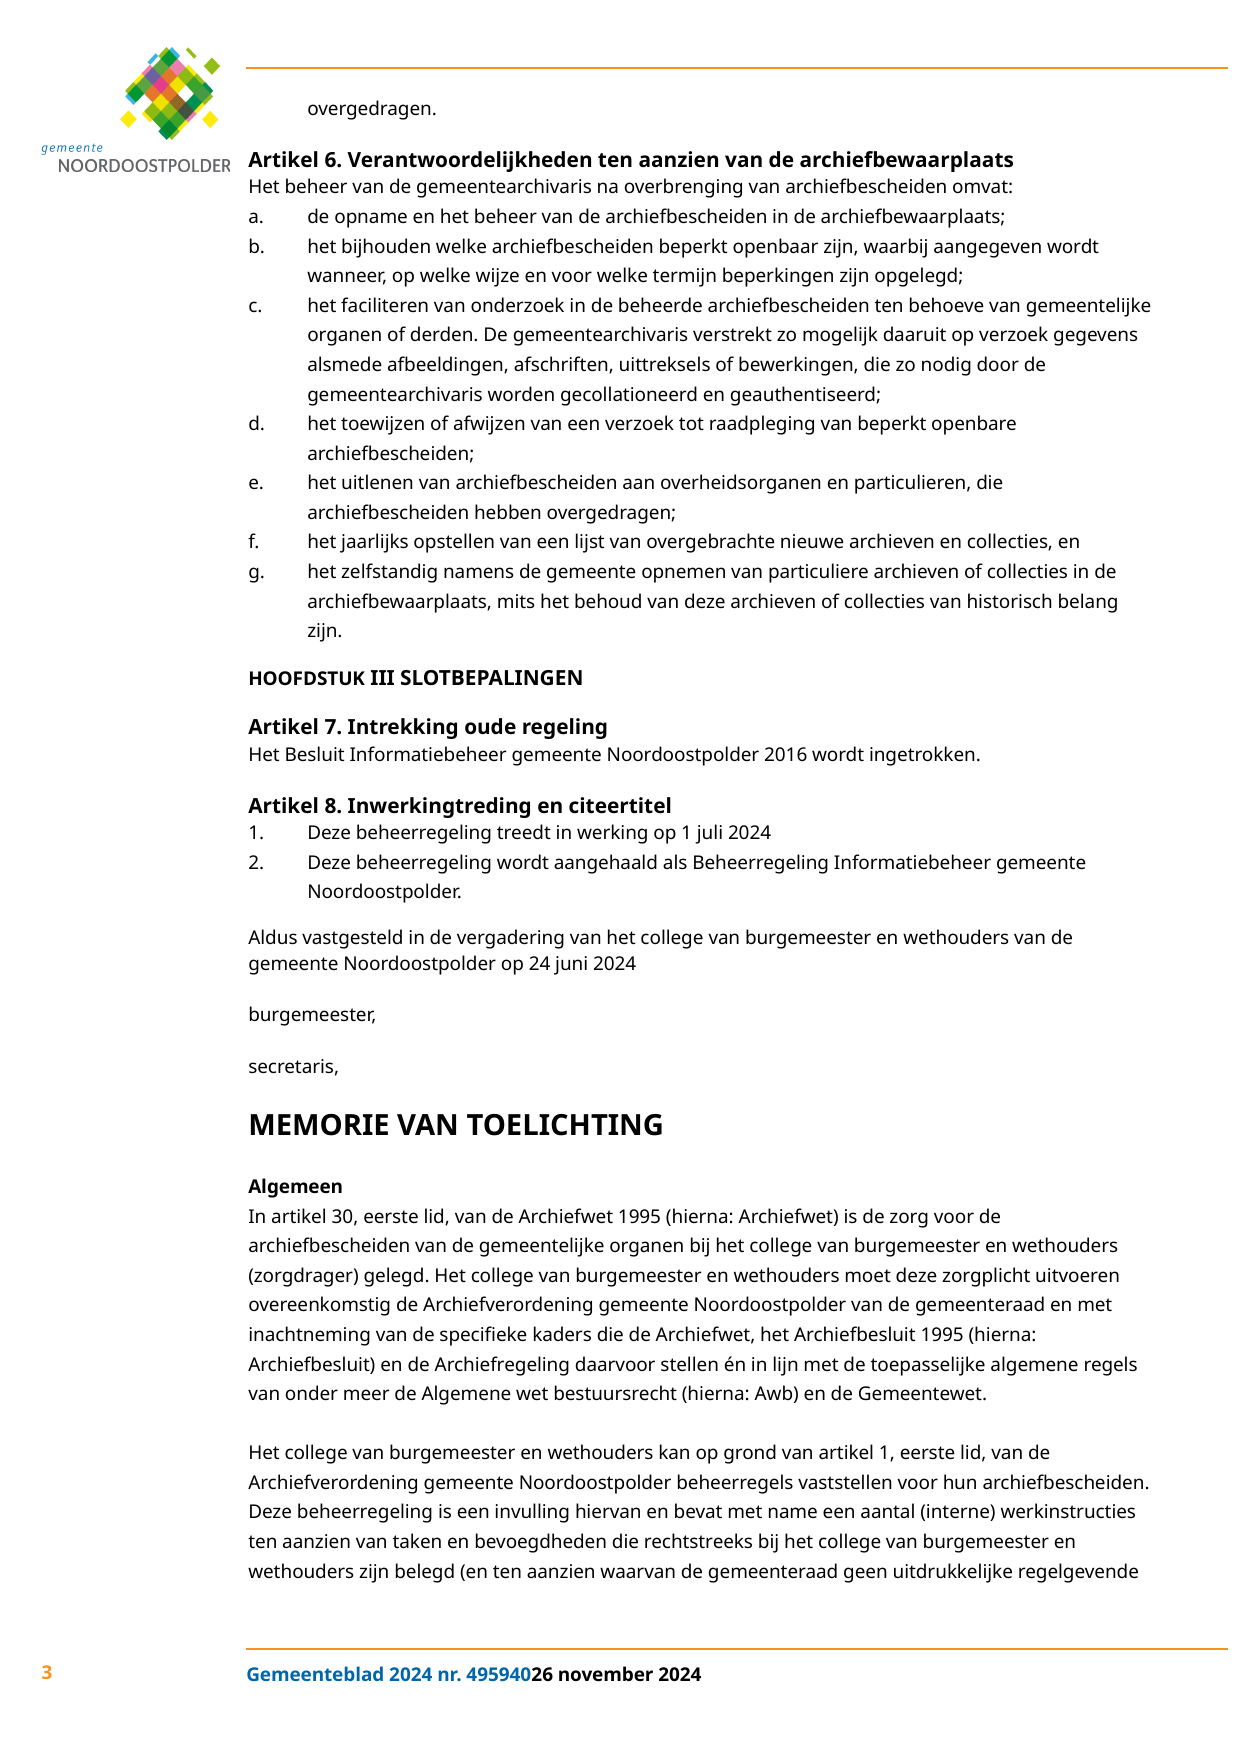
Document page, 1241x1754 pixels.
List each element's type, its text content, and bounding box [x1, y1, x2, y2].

list Deze beheerregeling treedt in werking op 1 juli 2024 [248, 819, 1152, 845]
text Aldus vastgesteld in de vergadering van het college van burgemeester en wethouders van de gemeente Noordoostpolder op 24 juni 2024 [248, 924, 1152, 976]
list het faciliteren van onderzoek in de beheerde archiefbescheiden ten behoeve van gemeentelijke organen of derden. De gemeentearchivaris verstrekt zo mogelijk daaruit op verzoek gegevens alsmede afbeeldingen, afschriften, uittreksels of bewerkingen, die zo nodig door de gemeentearchivaris worden gecollationeerd en geauthentiseerd; [248, 292, 1152, 406]
text burgemeester, [248, 1002, 1152, 1027]
text HOOFDSTUK III SLOTBEPALINGEN [248, 663, 1152, 691]
list de opname en het beheer van de archiefbescheiden in de archiefbewaarplaats; [248, 203, 1152, 229]
text Artikel 6. Verantwoordelijkheden ten aanzien van de archiefbewaarplaats [248, 145, 1152, 174]
list het toewijzen of afwijzen van een verzoek tot raadpleging van beperkt openbare archiefbescheiden; [248, 410, 1152, 466]
list het bijhouden welke archiefbescheiden beperkt openbaar zijn, waarbij aangegeven wordt wanneer, op welke wijze en voor welke termijn beperkingen zijn opgelegd; [248, 233, 1152, 288]
text Algemeen [248, 1173, 1152, 1199]
text Artikel 8. Inwerkingtreding en citeertitel [248, 791, 1152, 819]
text Het beheer van de gemeentearchivaris na overbrenging van archiefbescheiden omvat: [248, 174, 1152, 199]
list het uitlenen van archiefbescheiden aan overheidsorganen en particulieren, die archiefbescheiden hebben overgedragen; [248, 469, 1152, 525]
text secretaris, [248, 1053, 1152, 1079]
picture [41, 47, 231, 172]
list het jaarlijks opstellen van een lijst van overgebrachte nieuwe archieven en collecties, en [248, 529, 1152, 554]
text Het Besluit Informatiebeheer gemeente Noordoostpolder 2016 wordt ingetrokken. [248, 741, 1152, 766]
list Deze beheerregeling wordt aangehaald als Beheerregeling Informatiebeheer gemeente Noordoostpolder. [248, 849, 1152, 904]
text MEMORIE VAN TOELICHTING [248, 1104, 1152, 1144]
text Het college van burgemeester en wethouders kan op grond van artikel 1, eerste lid, van de Archiefverordening gemeente Noordoostpolder beheerregels vaststellen voor hun archiefbescheiden. Deze beheerregeling is een invulling hiervan en bevat met name een aantal (interne) werkinstructies ten aanzien van taken en bevoegdheden die rechtstreeks bij het college van burgemeester en wethouders zijn belegd (en ten aanzien waarvan de gemeenteraad geen uitdrukkelijke regelgevende [248, 1439, 1152, 1584]
text Artikel 7. Intrekking oude regeling [248, 712, 1152, 741]
list het zelfstandig namens de gemeente opnemen van particuliere archieven of collecties in de archiefbewaarplaats, mits het behoud van deze archieven of collecties van historisch belang zijn. [248, 558, 1152, 643]
list overgedragen. [248, 95, 1152, 121]
text In artikel 30, eerste lid, van de Archiefwet 1995 (hierna: Archiefwet) is de zorg voor de archiefbescheiden van de gemeentelijke organen bij het college van burgemeester en wethouders (zorgdrager) gelegd. Het college van burgemeester en wethouders moet deze zorgplicht uitvoeren overeenkomstig de Archiefverordening gemeente Noordoostpolder van de gemeenteraad en met inachtneming van de specifieke kaders die de Archiefwet, het Archiefbesluit 1995 (hierna: Archiefbesluit) en de Archiefregeling daarvoor stellen én in lijn met de toepasselijke algemene regels van onder meer de Algemene wet bestuursrecht (hierna: Awb) en de Gemeentewet. [248, 1203, 1152, 1406]
